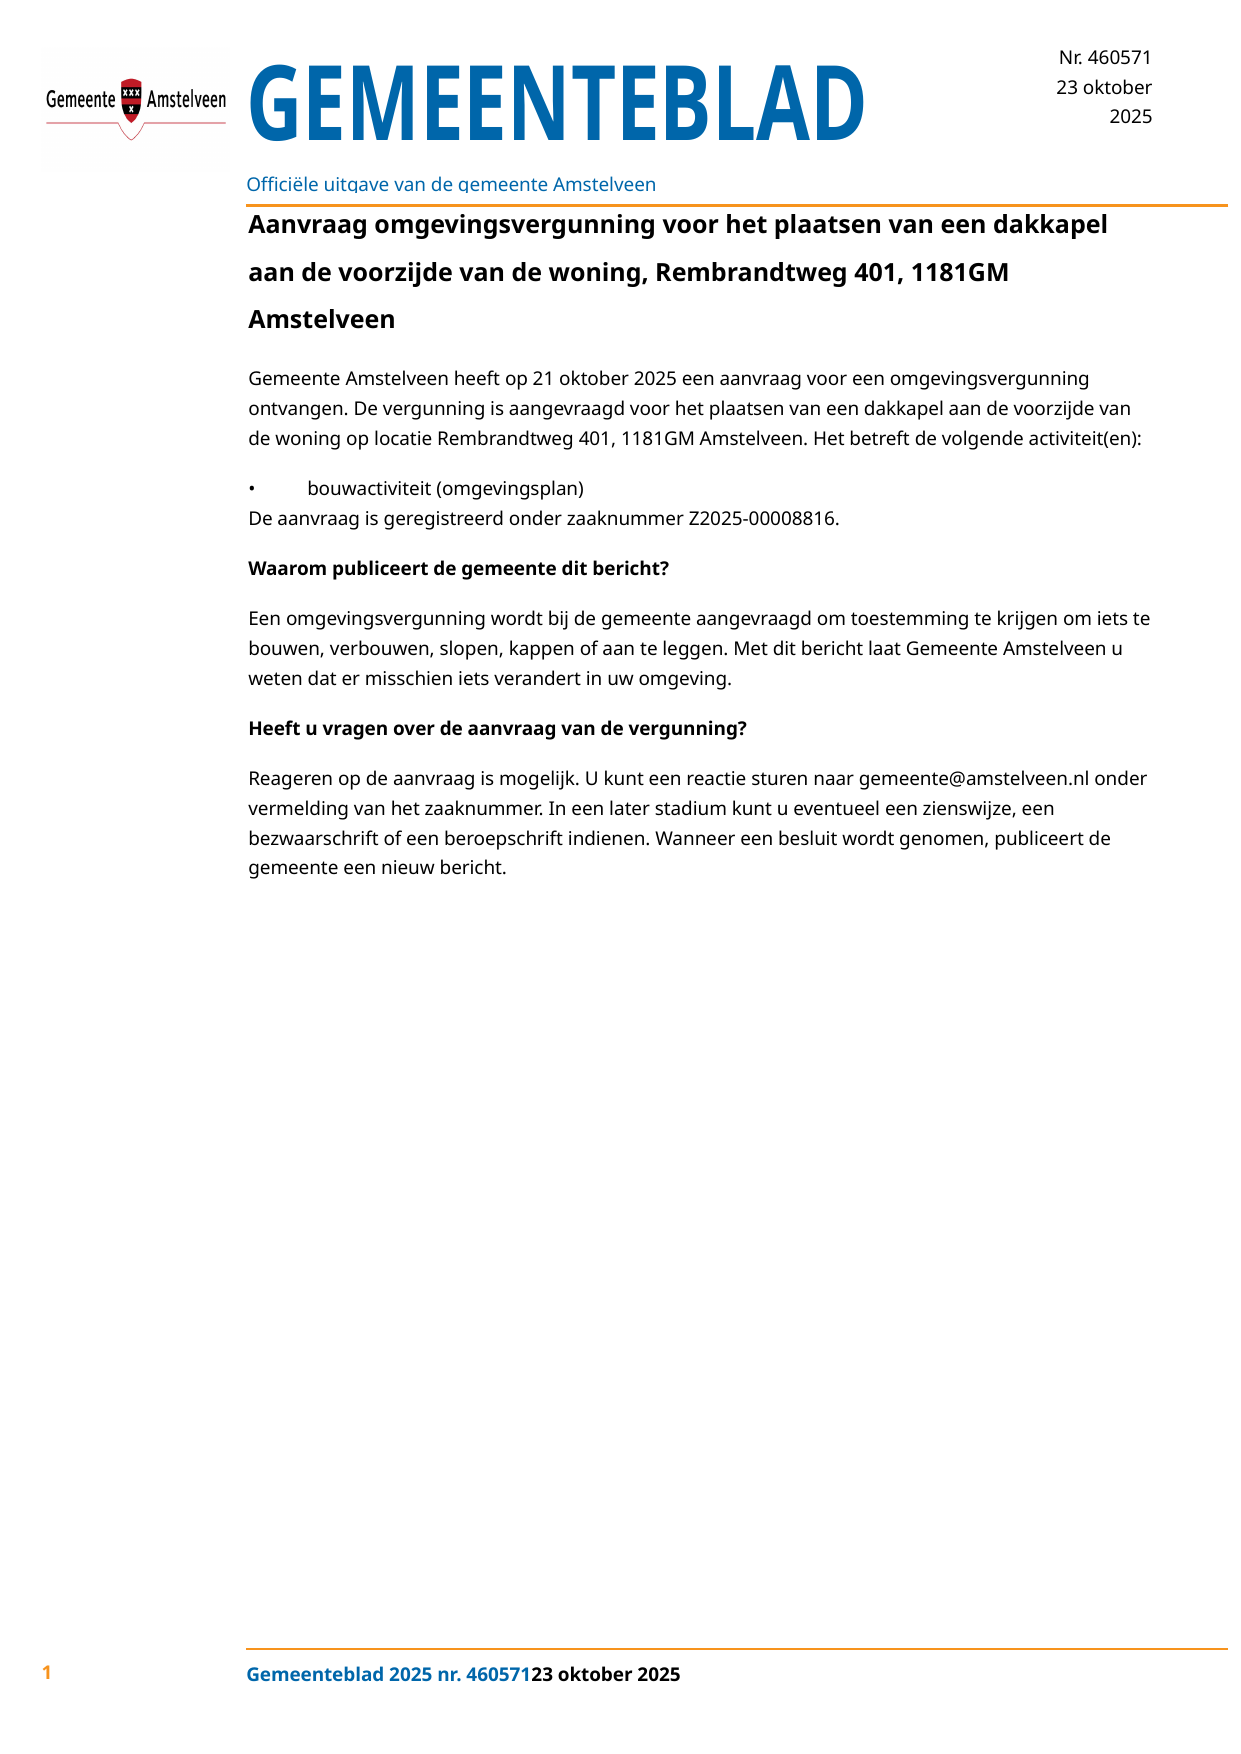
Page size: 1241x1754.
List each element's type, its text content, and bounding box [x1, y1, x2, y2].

text Een omgevingsvergunning wordt bij de gemeente aangevraagd om toestemming te krijgen om iets te bouwen, verbouwen, slopen, kappen of aan te leggen. Met dit bericht laat Gemeente Amstelveen u weten dat er misschien iets verandert in uw omgeving. [248, 606, 1152, 690]
text De aanvraag is geregistreerd onder zaaknummer Z2025-00008816. [248, 505, 1152, 530]
text Reageren op de aanvraag is mogelijk. U kunt een reactie sturen naar gemeente@amstelveen.nl onder vermelding van het zaaknummer. In een later stadium kunt u eventueel een zienswijze, een bezwaarschrift of een beroepschrift indienen. Wanneer een besluit wordt genomen, publiceert de gemeente een nieuw bericht. [248, 766, 1152, 880]
list bouwactiviteit (omgevingsplan) [248, 475, 1152, 501]
text Aanvraag omgevingsvergunning voor het plaatsen van een dakkapel aan de voorzijde van de woning, Rembrandtweg 401, 1181GM Amstelveen [248, 207, 1152, 336]
picture [41, 47, 231, 172]
text Heeft u vragen over de aanvraag van de vergunning? [248, 715, 1152, 741]
text Waarom publiceert de gemeente dit bericht? [248, 555, 1152, 581]
text Gemeente Amstelveen heeft op 21 oktober 2025 een aanvraag voor een omgevingsvergunning ontvangen. De vergunning is aangevraagd voor het plaatsen van een dakkapel aan de voorzijde van de woning op locatie Rembrandtweg 401, 1181GM Amstelveen. Het betreft de volgende activiteit(en): [248, 366, 1152, 450]
